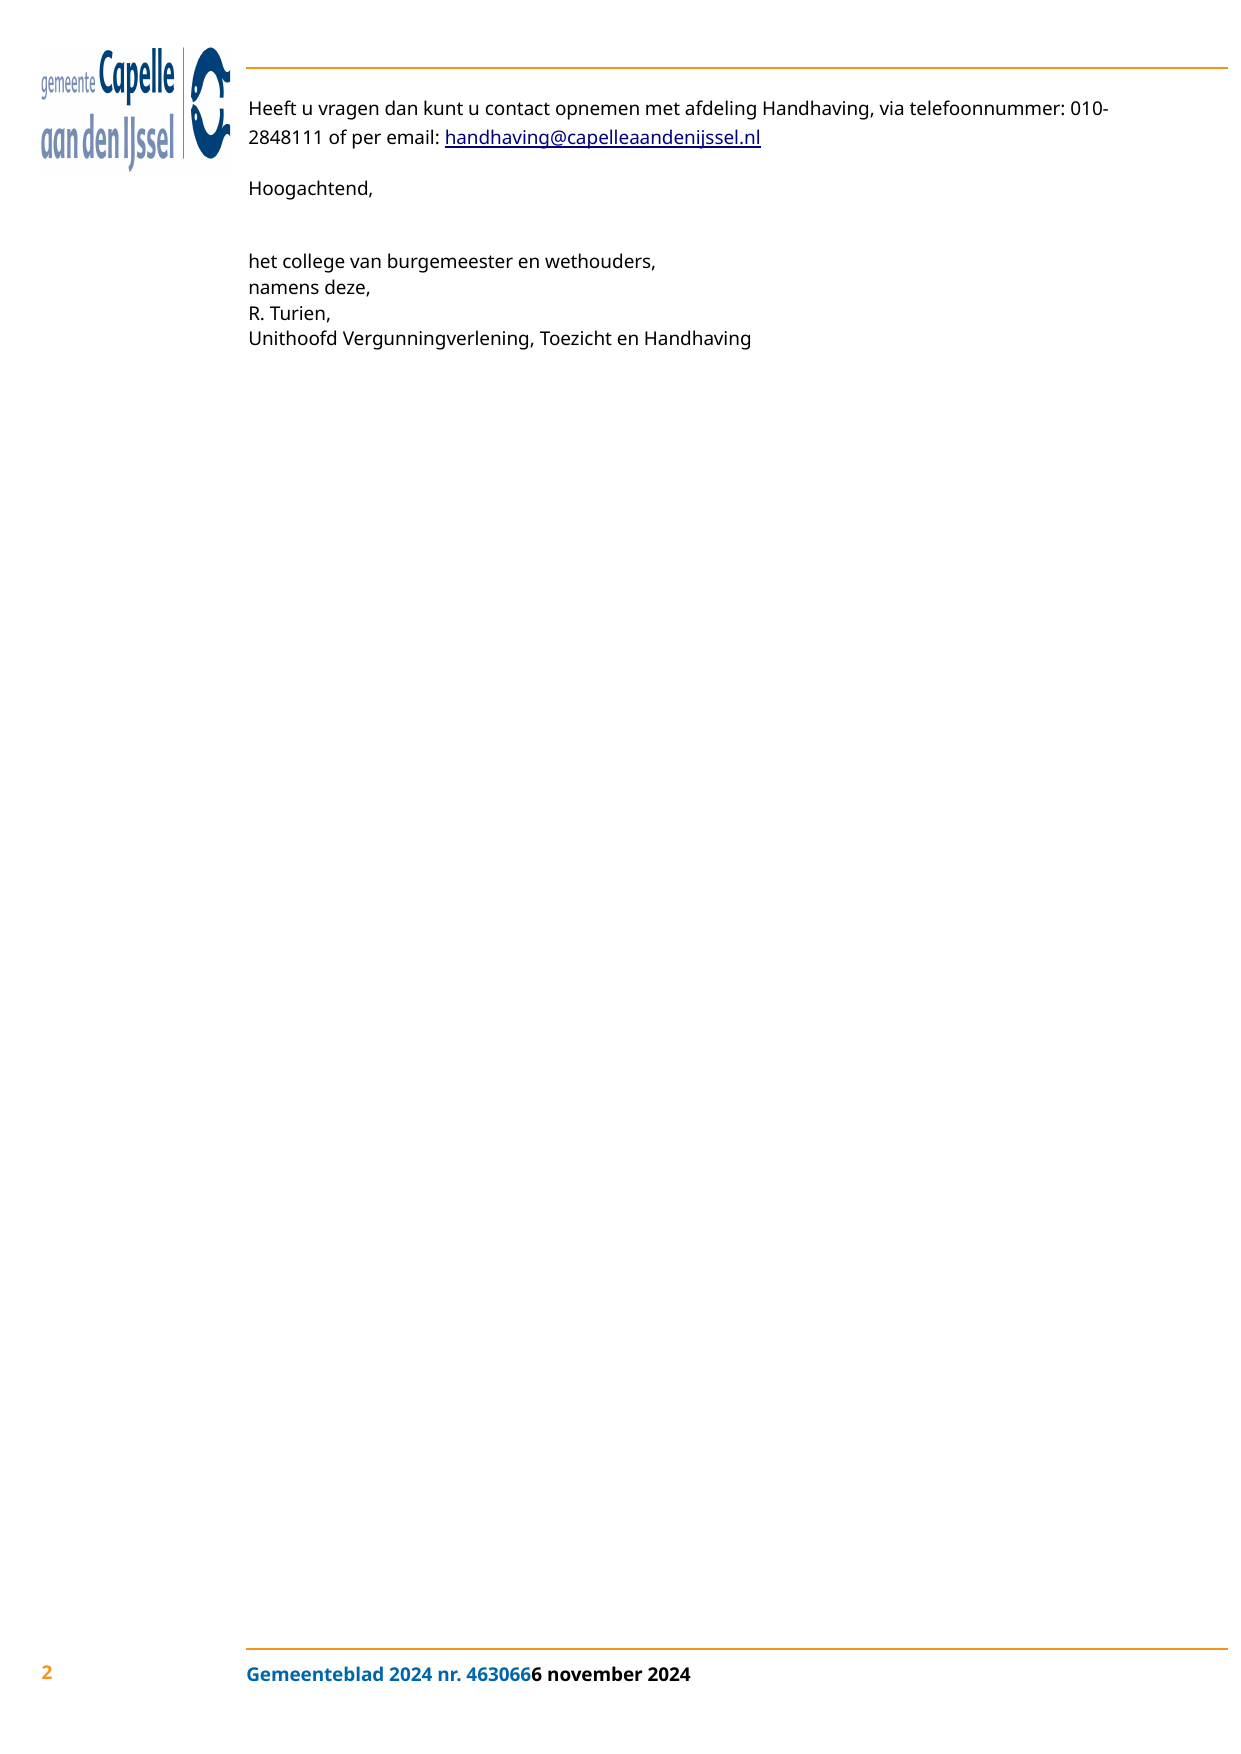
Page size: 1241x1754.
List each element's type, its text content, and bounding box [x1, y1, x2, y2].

text namens deze, [248, 274, 1152, 300]
text het college van burgemeester en wethouders, [248, 248, 1152, 274]
picture [41, 47, 231, 172]
text Hoogachtend, [248, 175, 1152, 201]
text R. Turien, [248, 300, 1152, 326]
text Unithoofd Vergunningverlening, Toezicht en Handhaving [248, 326, 1152, 351]
text Heeft u vragen dan kunt u contact opnemen met afdeling Handhaving, via telefoonnummer: 010-2848111 of per email: handhaving@capelleaandenijssel.nl [248, 95, 1152, 150]
